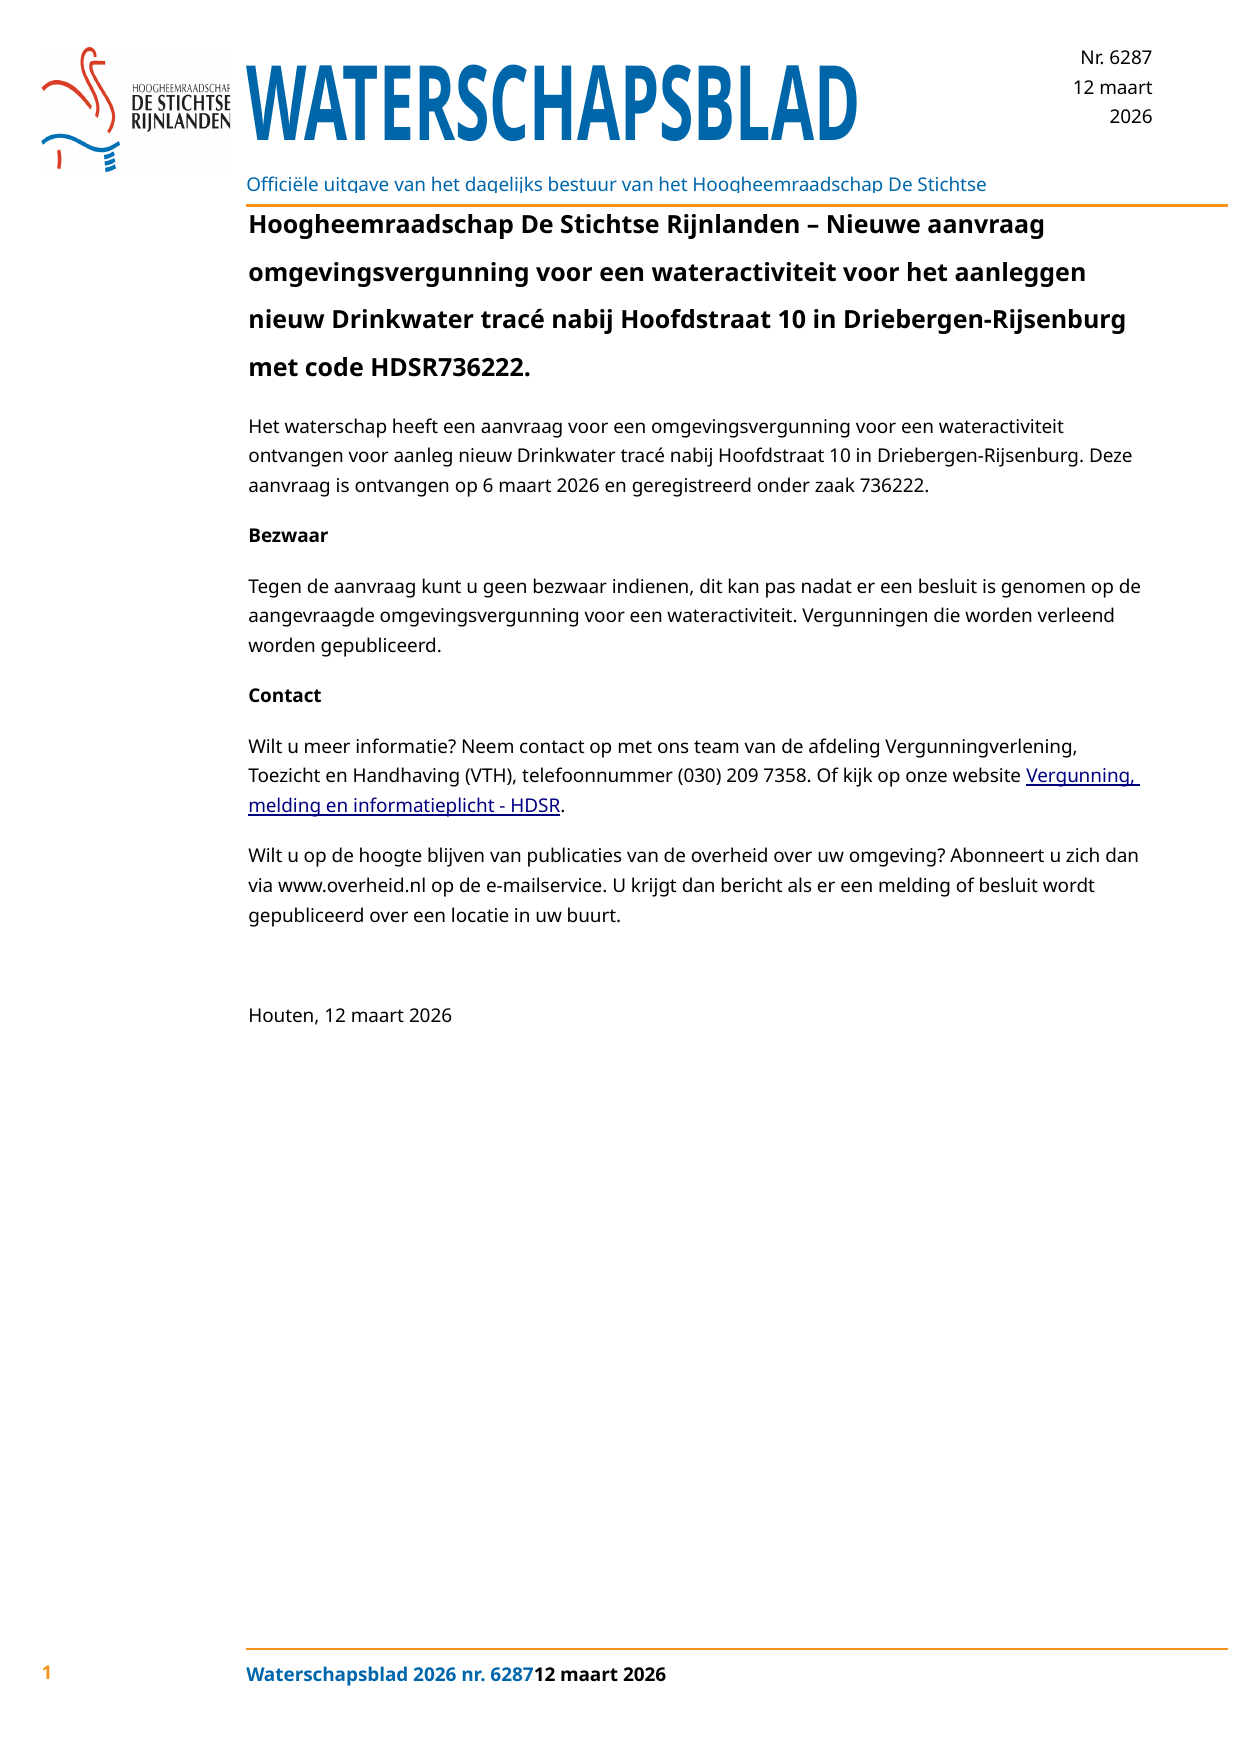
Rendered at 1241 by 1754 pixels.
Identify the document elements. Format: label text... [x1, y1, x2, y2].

text Contact [248, 683, 1152, 708]
text Het waterschap heeft een aanvraag voor een omgevingsvergunning voor een wateractiviteit ontvangen voor aanleg nieuw Drinkwater tracé nabij Hoofdstraat 10 in Driebergen-Rijsenburg. Deze aanvraag is ontvangen op 6 maart 2026 en geregistreerd onder zaak 736222. [248, 413, 1152, 498]
text Tegen de aanvraag kunt u geen bezwaar indienen, dit kan pas nadat er een besluit is genomen op de aangevraagde omgevingsvergunning voor een wateractiviteit. Vergunningen die worden verleend worden gepubliceerd. [248, 573, 1152, 658]
text Wilt u op de hoogte blijven van publicaties van de overheid over uw omgeving? Abonneert u zich dan via www.overheid.nl op de e-mailservice. U krijgt dan bericht als er een melding of besluit wordt gepubliceerd over een locatie in uw buurt. [248, 843, 1152, 928]
text Houten, 12 maart 2026 [248, 1003, 1152, 1028]
text Wilt u meer informatie? Neem contact op met ons team van de afdeling Vergunningverlening, Toezicht en Handhaving (VTH), telefoonnummer (030) 209 7358. Of kijk op onze website Vergunning, melding en informatieplicht - HDSR. [248, 733, 1152, 818]
picture [41, 47, 231, 172]
text Hoogheemraadschap De Stichtse Rijnlanden – Nieuwe aanvraag omgevingsvergunning voor een wateractiviteit voor het aanleggen nieuw Drinkwater tracé nabij Hoofdstraat 10 in Driebergen-Rijsenburg met code HDSR736222. [248, 207, 1152, 384]
text Bezwaar [248, 523, 1152, 548]
